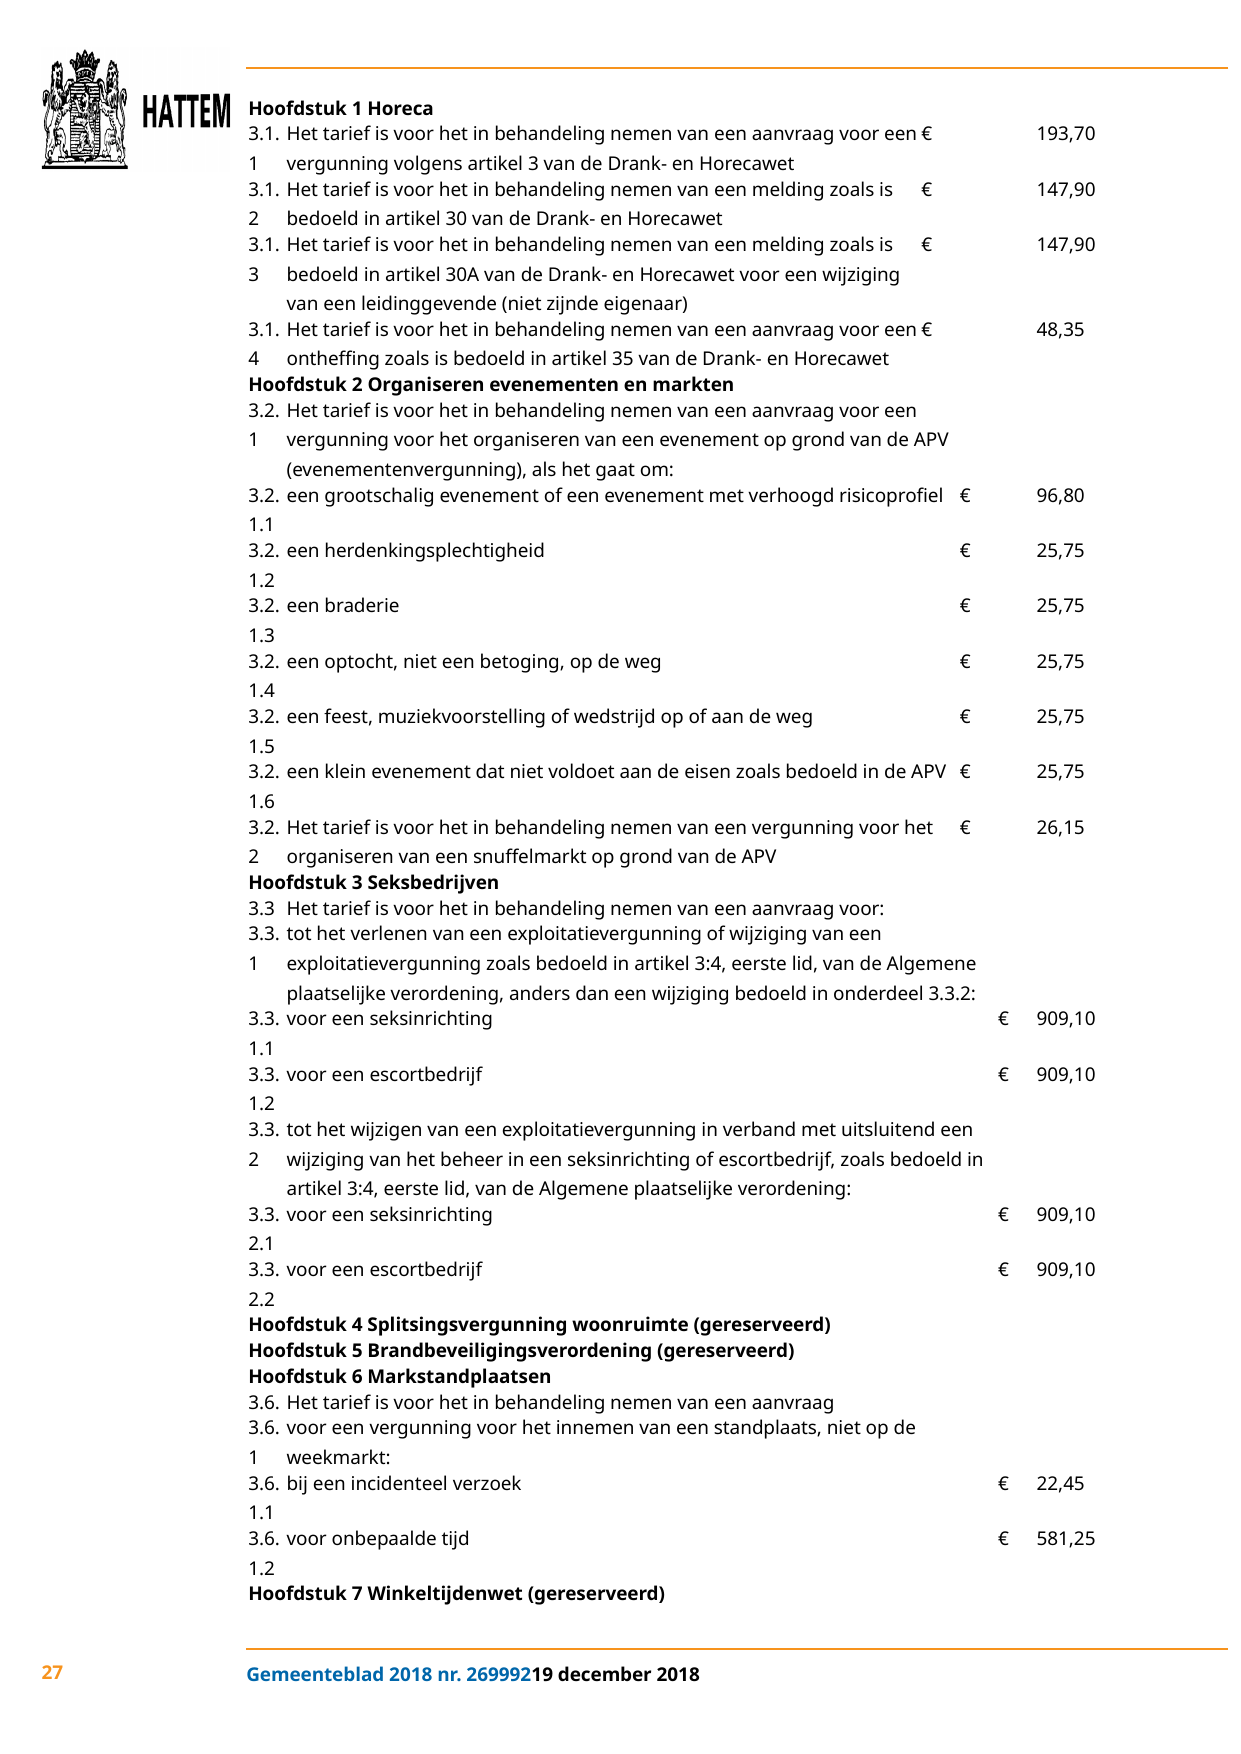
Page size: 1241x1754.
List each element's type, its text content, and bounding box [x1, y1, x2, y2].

table_cell 3.2.2 [248, 814, 286, 869]
table_cell Hoofdstuk 5 Brandbeveiligingsverordening (gereserveerd) [248, 1338, 1152, 1363]
table_cell € [960, 814, 1036, 869]
table_cell [998, 921, 1036, 1006]
table_cell 3.2.1.3 [248, 593, 286, 648]
table_cell 147,90 [1036, 176, 1152, 231]
table_cell Hoofdstuk 4 Splitsingsvergunning woonruimte (gereserveerd) [248, 1312, 1152, 1337]
table_cell Hoofdstuk 2 Organiseren evenementen en markten [248, 371, 1152, 397]
table_cell 3.3.2.2 [248, 1256, 286, 1312]
table_cell 3.3.1.2 [248, 1061, 286, 1116]
table_cell 3.3 [248, 895, 286, 921]
table_cell Het tarief is voor het in behandeling nemen van een vergunning voor het organiseren van een snuffelmarkt op grond van de APV [286, 814, 959, 869]
table_cell € [960, 593, 1036, 648]
table_cell Hoofdstuk 6 Markstandplaatsen [248, 1363, 1152, 1389]
table_cell 909,10 [1036, 1061, 1152, 1116]
table_cell 909,10 [1036, 1006, 1152, 1061]
table_cell € [921, 176, 1036, 231]
table_cell [998, 1116, 1036, 1201]
table_cell Het tarief is voor het in behandeling nemen van een aanvraag [286, 1389, 998, 1414]
table_cell [998, 1415, 1036, 1470]
table_cell 3.6.1 [248, 1415, 286, 1470]
table_cell € [998, 1256, 1036, 1312]
table_cell 3.3.1.1 [248, 1006, 286, 1061]
table_cell 96,80 [1036, 482, 1152, 537]
table_cell een feest, muziekvoorstelling of wedstrijd op of aan de weg [286, 703, 959, 758]
table_cell Hoofdstuk 1 Horeca [248, 95, 1152, 121]
table_cell voor onbepaalde tijd [286, 1525, 998, 1581]
table_cell 193,70 [1036, 121, 1152, 176]
table_cell tot het verlenen van een exploitatievergunning of wijziging van een exploitatievergunning zoals bedoeld in artikel 3:4, eerste lid, van de Algemene plaatselijke verordening, anders dan een wijziging bedoeld in onderdeel 3.3.2: [286, 921, 998, 1006]
table_cell € [921, 121, 1036, 176]
table_cell een braderie [286, 593, 959, 648]
table_cell € [998, 1201, 1036, 1256]
table_cell 48,35 [1036, 316, 1152, 371]
table_cell 3.6.1.1 [248, 1470, 286, 1525]
table_cell Het tarief is voor het in behandeling nemen van een aanvraag voor een vergunning voor het organiseren van een evenement op grond van de APV (evenementenvergunning), als het gaat om: [286, 397, 959, 482]
table_cell € [921, 316, 1036, 371]
table_cell 3.1.1 [248, 121, 286, 176]
table_cell voor een escortbedrijf [286, 1061, 998, 1116]
table_cell [1036, 397, 1152, 482]
table_cell 3.2.1.1 [248, 482, 286, 537]
table_cell € [960, 537, 1036, 593]
table_cell € [921, 231, 1036, 316]
table_cell [998, 1389, 1036, 1414]
table_cell 3.2.1.4 [248, 648, 286, 703]
table_cell 147,90 [1036, 231, 1152, 316]
table_cell voor een escortbedrijf [286, 1256, 998, 1312]
table_cell 3.2.1.6 [248, 759, 286, 814]
table_cell tot het wijzigen van een exploitatievergunning in verband met uitsluitend een wijziging van het beheer in een seksinrichting of escortbedrijf, zoals bedoeld in artikel 3:4, eerste lid, van de Algemene plaatselijke verordening: [286, 1116, 998, 1201]
table_cell € [960, 703, 1036, 758]
table_cell 25,75 [1036, 759, 1152, 814]
table_cell € [960, 759, 1036, 814]
table_cell [960, 397, 1036, 482]
table_cell 25,75 [1036, 648, 1152, 703]
table_cell [1036, 895, 1152, 921]
table_cell 581,25 [1036, 1525, 1152, 1581]
table_cell bij een incidenteel verzoek [286, 1470, 998, 1525]
table_cell 26,15 [1036, 814, 1152, 869]
table_cell Het tarief is voor het in behandeling nemen van een melding zoals is bedoeld in artikel 30 van de Drank- en Horecawet [286, 176, 921, 231]
table_cell € [960, 648, 1036, 703]
table_cell 3.1.2 [248, 176, 286, 231]
table_cell [1036, 921, 1152, 1006]
table_cell 3.6. [248, 1389, 286, 1414]
table_cell 3.2.1.2 [248, 537, 286, 593]
table_cell Het tarief is voor het in behandeling nemen van een aanvraag voor een ontheffing zoals is bedoeld in artikel 35 van de Drank- en Horecawet [286, 316, 921, 371]
table_cell Het tarief is voor het in behandeling nemen van een aanvraag voor: [286, 895, 998, 921]
table_cell een grootschalig evenement of een evenement met verhoogd risicoprofiel [286, 482, 959, 537]
table_cell 3.3.1 [248, 921, 286, 1006]
table_cell [1036, 1116, 1152, 1201]
table_cell een klein evenement dat niet voldoet aan de eisen zoals bedoeld in de APV [286, 759, 959, 814]
table_cell € [998, 1061, 1036, 1116]
picture [41, 47, 231, 172]
table_cell 909,10 [1036, 1256, 1152, 1312]
table_cell 25,75 [1036, 703, 1152, 758]
table_cell 22,45 [1036, 1470, 1152, 1525]
table_cell Het tarief is voor het in behandeling nemen van een melding zoals is bedoeld in artikel 30A van de Drank- en Horecawet voor een wijziging van een leidinggevende (niet zijnde eigenaar) [286, 231, 921, 316]
table_cell voor een seksinrichting [286, 1201, 998, 1256]
table_cell € [998, 1006, 1036, 1061]
table_cell Het tarief is voor het in behandeling nemen van een aanvraag voor een vergunning volgens artikel 3 van de Drank- en Horecawet [286, 121, 921, 176]
table_cell 3.1.4 [248, 316, 286, 371]
table_cell een herdenkingsplechtigheid [286, 537, 959, 593]
table_cell 909,10 [1036, 1201, 1152, 1256]
table_cell € [960, 482, 1036, 537]
table_cell Hoofdstuk 7 Winkeltijdenwet (gereserveerd) [248, 1581, 1152, 1606]
table_cell [998, 895, 1036, 921]
table_cell 25,75 [1036, 593, 1152, 648]
table_cell 3.2.1 [248, 397, 286, 482]
table_cell Hoofdstuk 3 Seksbedrijven [248, 869, 1152, 895]
table_cell 3.1.3 [248, 231, 286, 316]
table_cell 3.6.1.2 [248, 1525, 286, 1581]
table_cell 3.3.2.1 [248, 1201, 286, 1256]
table_cell € [998, 1525, 1036, 1581]
table_cell [1036, 1415, 1152, 1470]
table_cell 3.2.1.5 [248, 703, 286, 758]
table_cell voor een vergunning voor het innemen van een standplaats, niet op de weekmarkt: [286, 1415, 998, 1470]
table_cell voor een seksinrichting [286, 1006, 998, 1061]
table_cell [1036, 1389, 1152, 1414]
table_cell € [998, 1470, 1036, 1525]
table_cell een optocht, niet een betoging, op de weg [286, 648, 959, 703]
table_cell 25,75 [1036, 537, 1152, 593]
table_cell 3.3.2 [248, 1116, 286, 1201]
